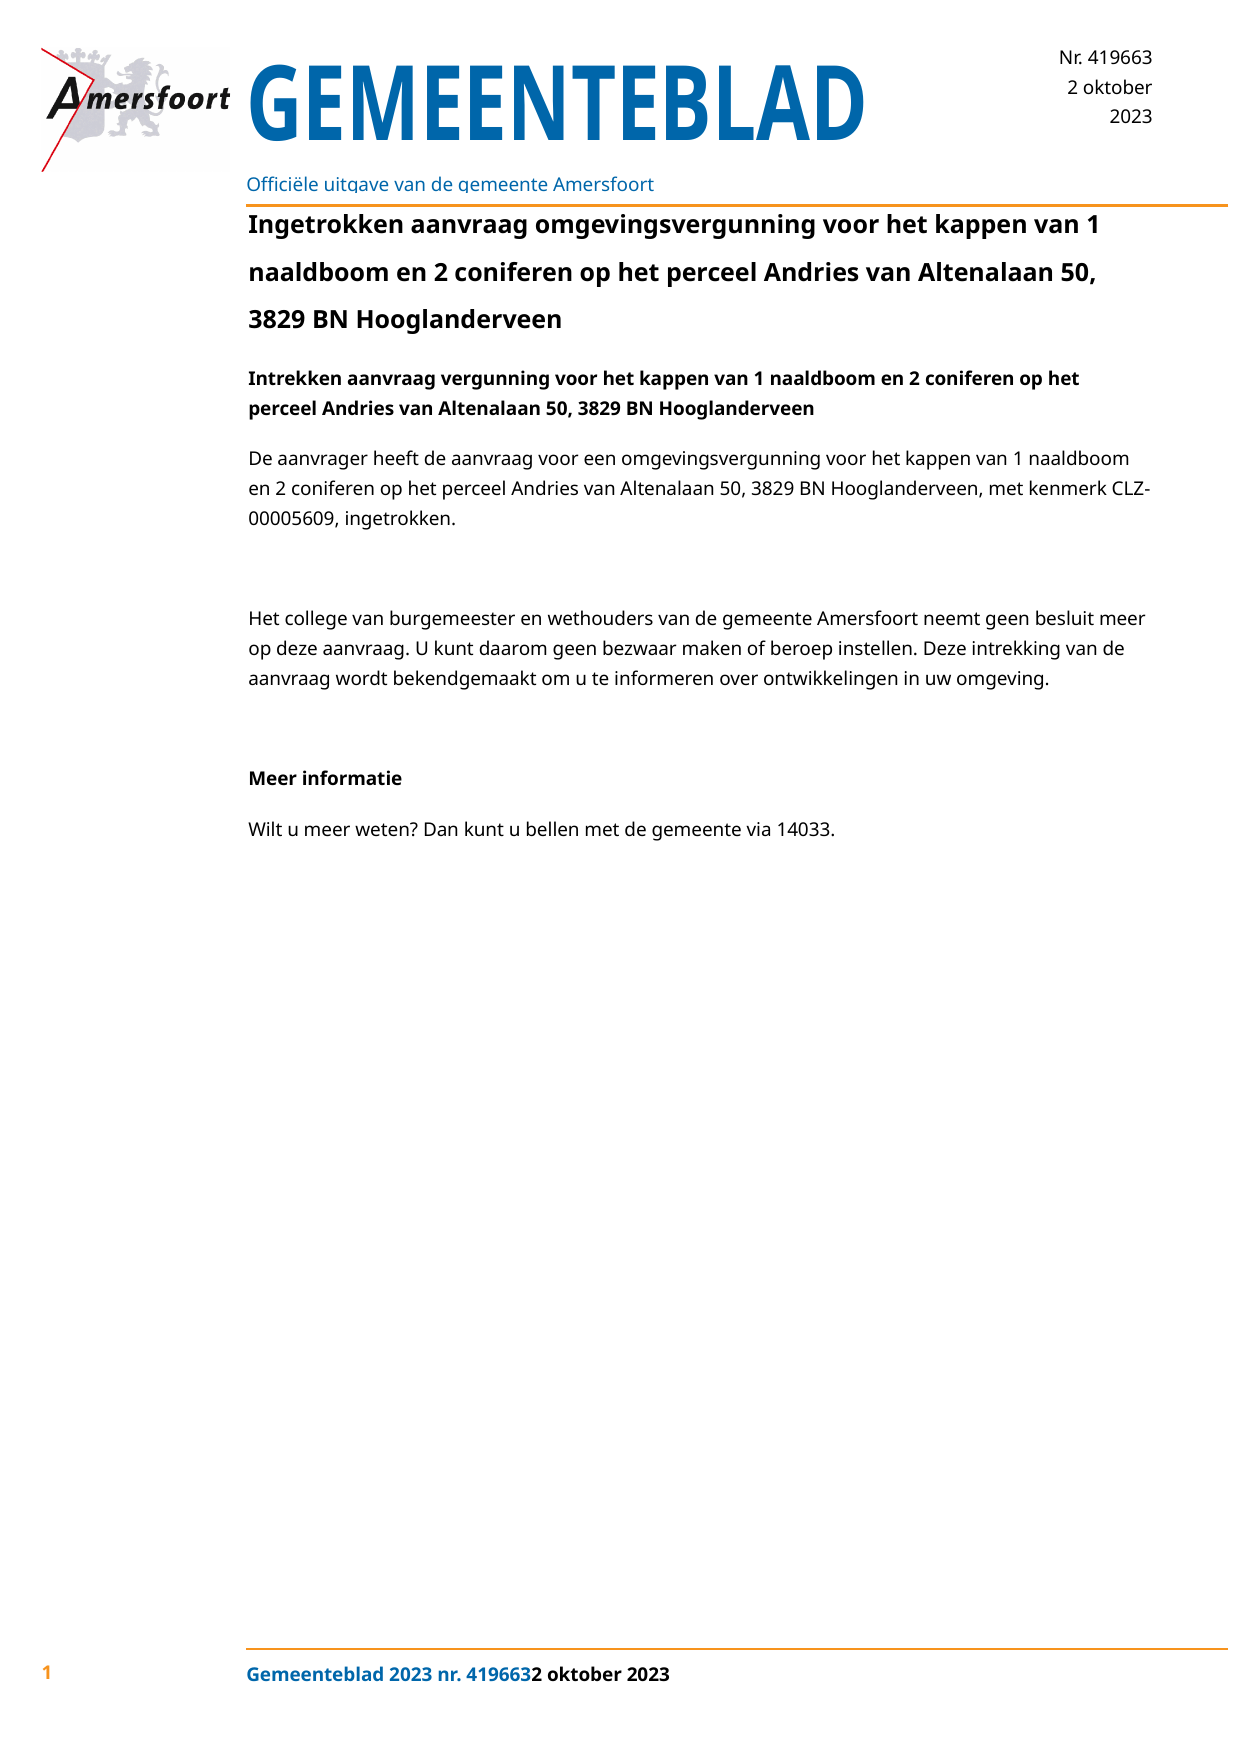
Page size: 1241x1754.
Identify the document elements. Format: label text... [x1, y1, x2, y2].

text Wilt u meer weten? Dan kunt u bellen met de gemeente via 14033. [248, 816, 1152, 842]
text Meer informatie [248, 766, 1152, 791]
picture [41, 47, 231, 172]
text Intrekken aanvraag vergunning voor het kappen van 1 naaldboom en 2 coniferen op het perceel Andries van Altenalaan 50, 3829 BN Hooglanderveen [248, 366, 1152, 421]
text De aanvrager heeft de aanvraag voor een omgevingsvergunning voor het kappen van 1 naaldboom en 2 coniferen op het perceel Andries van Altenalaan 50, 3829 BN Hooglanderveen, met kenmerk CLZ-00005609, ingetrokken. [248, 446, 1152, 530]
text Het college van burgemeester en wethouders van de gemeente Amersfoort neemt geen besluit meer op deze aanvraag. U kunt daarom geen bezwaar maken of beroep instellen. Deze intrekking van de aanvraag wordt bekendgemaakt om u te informeren over ontwikkelingen in uw omgeving. [248, 606, 1152, 690]
text Ingetrokken aanvraag omgevingsvergunning voor het kappen van 1 naaldboom en 2 coniferen op het perceel Andries van Altenalaan 50, 3829 BN Hooglanderveen [248, 207, 1152, 336]
